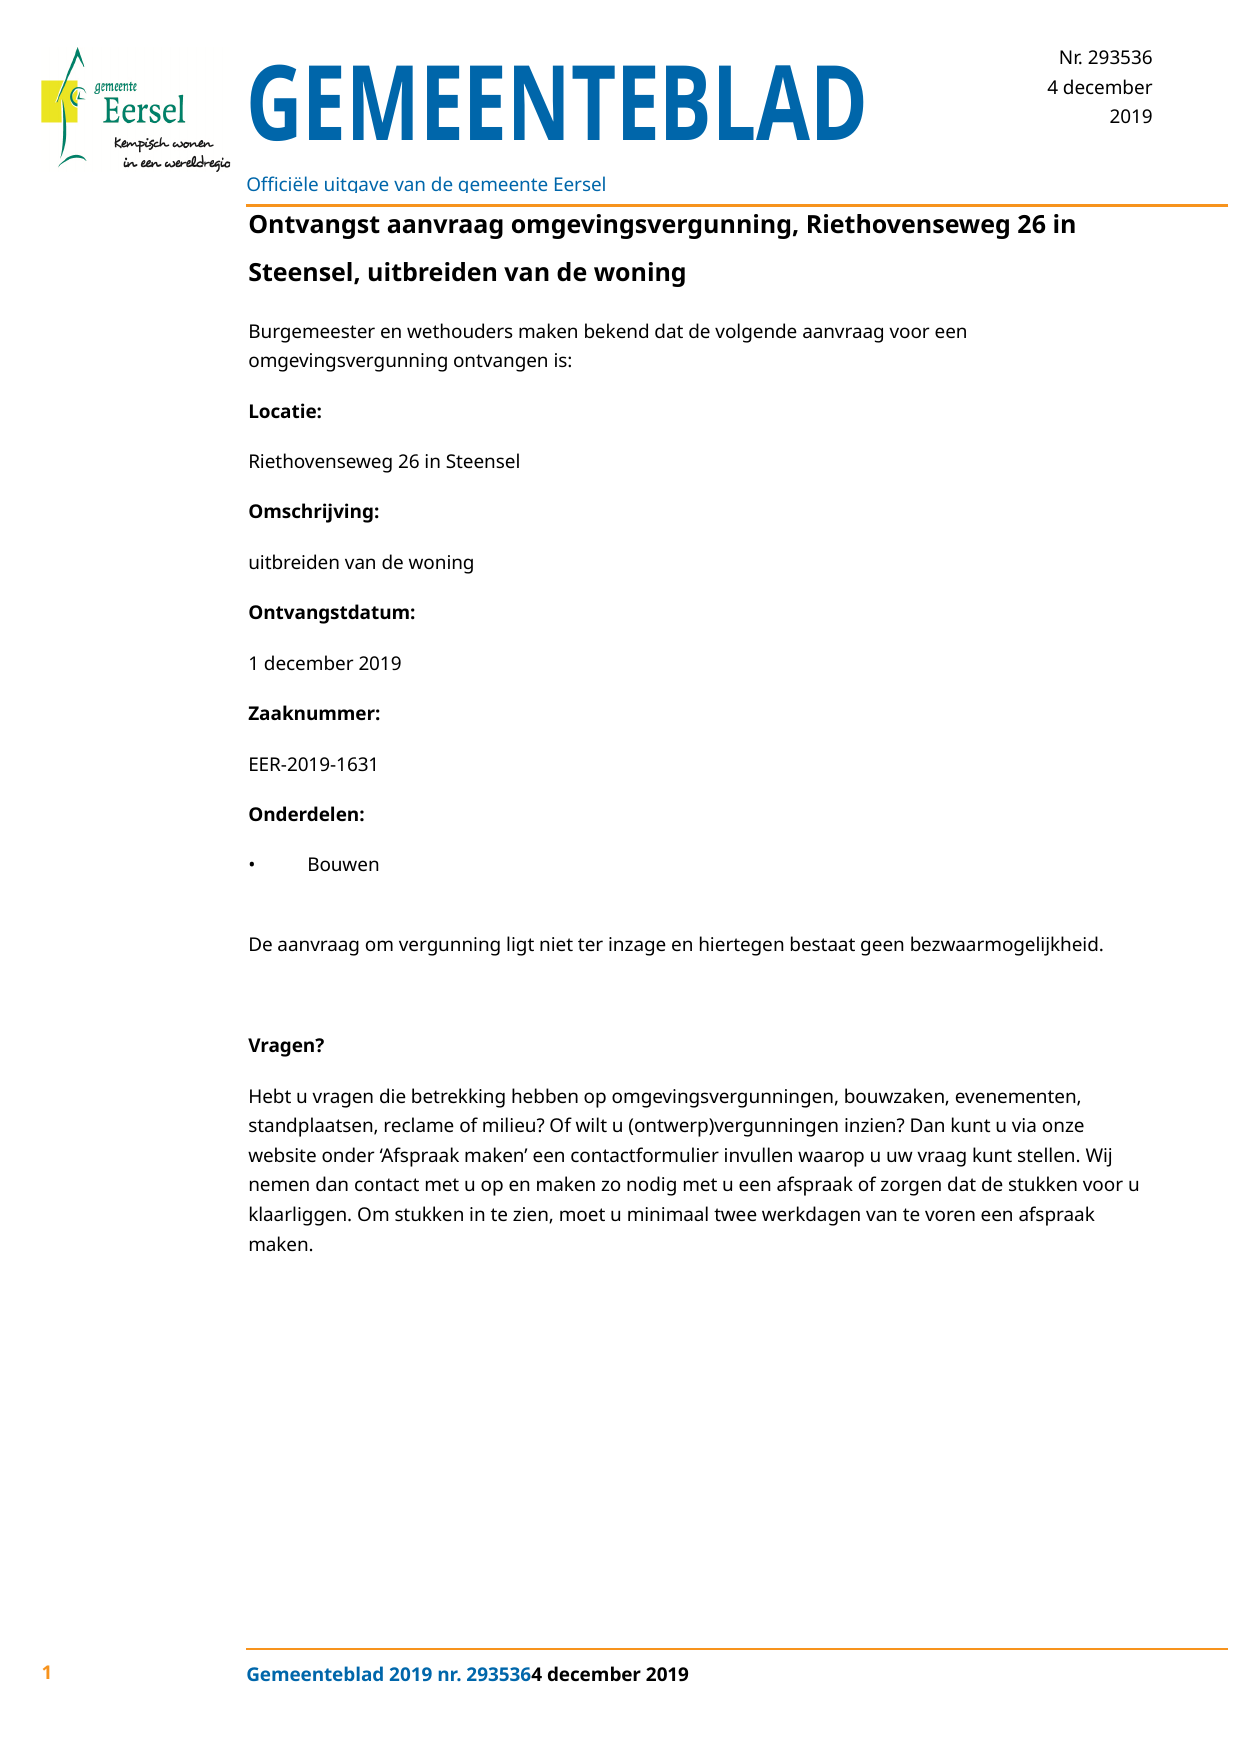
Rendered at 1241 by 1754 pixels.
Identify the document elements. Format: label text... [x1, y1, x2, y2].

text Hebt u vragen die betrekking hebben op omgevingsvergunningen, bouwzaken, evenementen, standplaatsen, reclame of milieu? Of wilt u (ontwerp)vergunningen inzien? Dan kunt u via onze website onder ‘Afspraak maken’ een contactformulier invullen waarop u uw vraag kunt stellen. Wij nemen dan contact met u op en maken zo nodig met u een afspraak of zorgen dat de stukken voor u klaarliggen. Om stukken in te zien, moet u minimaal twee werkdagen van te voren een afspraak maken. [248, 1083, 1152, 1257]
text Locatie: [248, 398, 1152, 424]
picture [41, 47, 231, 172]
text EER-2019-1631 [248, 751, 1152, 777]
text De aanvraag om vergunning ligt niet ter inzage en hiertegen bestaat geen bezwaarmogelijkheid. [248, 932, 1152, 957]
text Burgemeester en wethouders maken bekend dat de volgende aanvraag voor een omgevingsvergunning ontvangen is: [248, 318, 1152, 373]
text uitbreiden van de woning [248, 549, 1152, 575]
text Zaaknummer: [248, 700, 1152, 726]
text Vragen? [248, 1032, 1152, 1058]
text Ontvangstdatum: [248, 599, 1152, 625]
text Omschrijving: [248, 499, 1152, 524]
text 1 december 2019 [248, 650, 1152, 676]
list Bouwen [248, 852, 1152, 877]
text Riethovenseweg 26 in Steensel [248, 448, 1152, 474]
text Ontvangst aanvraag omgevingsvergunning, Riethovenseweg 26 in Steensel, uitbreiden van de woning [248, 207, 1152, 288]
text Onderdelen: [248, 801, 1152, 827]
